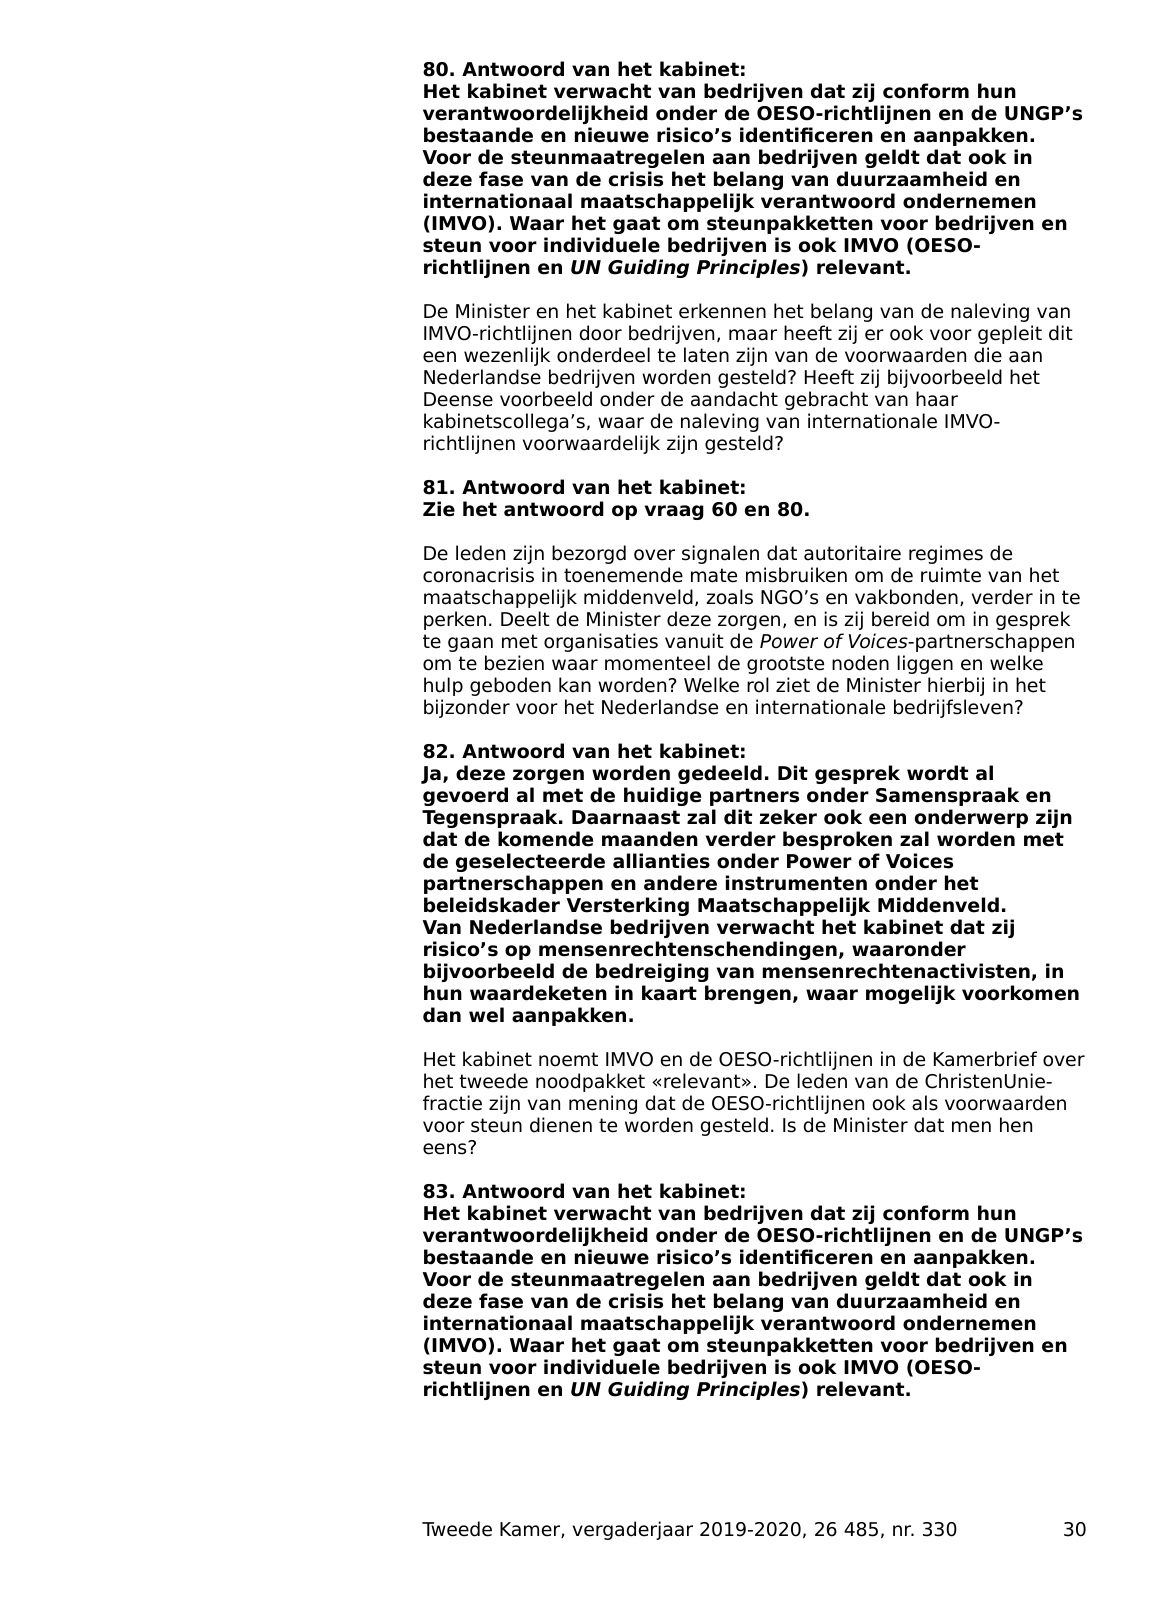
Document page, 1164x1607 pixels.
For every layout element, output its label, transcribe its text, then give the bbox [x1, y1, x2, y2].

text Ja, deze zorgen worden gedeeld. Dit gesprek wordt al gevoerd al met de huidige partners onder Samenspraak en Tegenspraak. Daarnaast zal dit zeker ook een onderwerp zijn dat de komende maanden verder besproken zal worden met de geselecteerde allianties onder Power of Voices partnerschappen en andere instrumenten onder het beleidskader Versterking Maatschappelijk Middenveld. [422, 763, 1087, 917]
text 81. Antwoord van het kabinet: [422, 477, 1087, 499]
text Het kabinet verwacht van bedrijven dat zij conform hun verantwoordelijkheid onder de OESO-richtlijnen en de UNGP’s bestaande en nieuwe risico’s identificeren en aanpakken. Voor de steunmaatregelen aan bedrijven geldt dat ook in deze fase van de crisis het belang van duurzaamheid en internationaal maatschappelijk verantwoord ondernemen (IMVO). Waar het gaat om steunpakketten voor bedrijven en steun voor individuele bedrijven is ook IMVO (OESO-richtlijnen en UN Guiding Principles) relevant. [422, 81, 1087, 279]
text 82. Antwoord van het kabinet: [422, 741, 1087, 763]
text Het kabinet noemt IMVO en de OESO-richtlijnen in de Kamerbrief over het tweede noodpakket «relevant». De leden van de ChristenUnie-fractie zijn van mening dat de OESO-richtlijnen ook als voorwaarden voor steun dienen te worden gesteld. Is de Minister dat men hen eens? [422, 1049, 1087, 1159]
text 83. Antwoord van het kabinet: [422, 1181, 1087, 1203]
text Het kabinet verwacht van bedrijven dat zij conform hun verantwoordelijkheid onder de OESO-richtlijnen en de UNGP’s bestaande en nieuwe risico’s identificeren en aanpakken. Voor de steunmaatregelen aan bedrijven geldt dat ook in deze fase van de crisis het belang van duurzaamheid en internationaal maatschappelijk verantwoord ondernemen (IMVO). Waar het gaat om steunpakketten voor bedrijven en steun voor individuele bedrijven is ook IMVO (OESO-richtlijnen en UN Guiding Principles) relevant. [422, 1203, 1087, 1401]
text Zie het antwoord op vraag 60 en 80. [422, 499, 1087, 521]
text 80. Antwoord van het kabinet: [422, 59, 1087, 81]
text Van Nederlandse bedrijven verwacht het kabinet dat zij risico’s op mensenrechtenschendingen, waaronder bijvoorbeeld de bedreiging van mensenrechtenactivisten, in hun waardeketen in kaart brengen, waar mogelijk voorkomen dan wel aanpakken. [422, 917, 1087, 1027]
text De Minister en het kabinet erkennen het belang van de naleving van IMVO-richtlijnen door bedrijven, maar heeft zij er ook voor gepleit dit een wezenlijk onderdeel te laten zijn van de voorwaarden die aan Nederlandse bedrijven worden gesteld? Heeft zij bijvoorbeeld het Deense voorbeeld onder de aandacht gebracht van haar kabinetscollega’s, waar de naleving van internationale IMVO-richtlijnen voorwaardelijk zijn gesteld? [422, 301, 1087, 455]
text De leden zijn bezorgd over signalen dat autoritaire regimes de coronacrisis in toenemende mate misbruiken om de ruimte van het maatschappelijk middenveld, zoals NGO’s en vakbonden, verder in te perken. Deelt de Minister deze zorgen, en is zij bereid om in gesprek te gaan met organisaties vanuit de Power of Voices-partnerschappen om te bezien waar momenteel de grootste noden liggen en welke hulp geboden kan worden? Welke rol ziet de Minister hierbij in het bijzonder voor het Nederlandse en internationale bedrijfsleven? [422, 543, 1087, 719]
